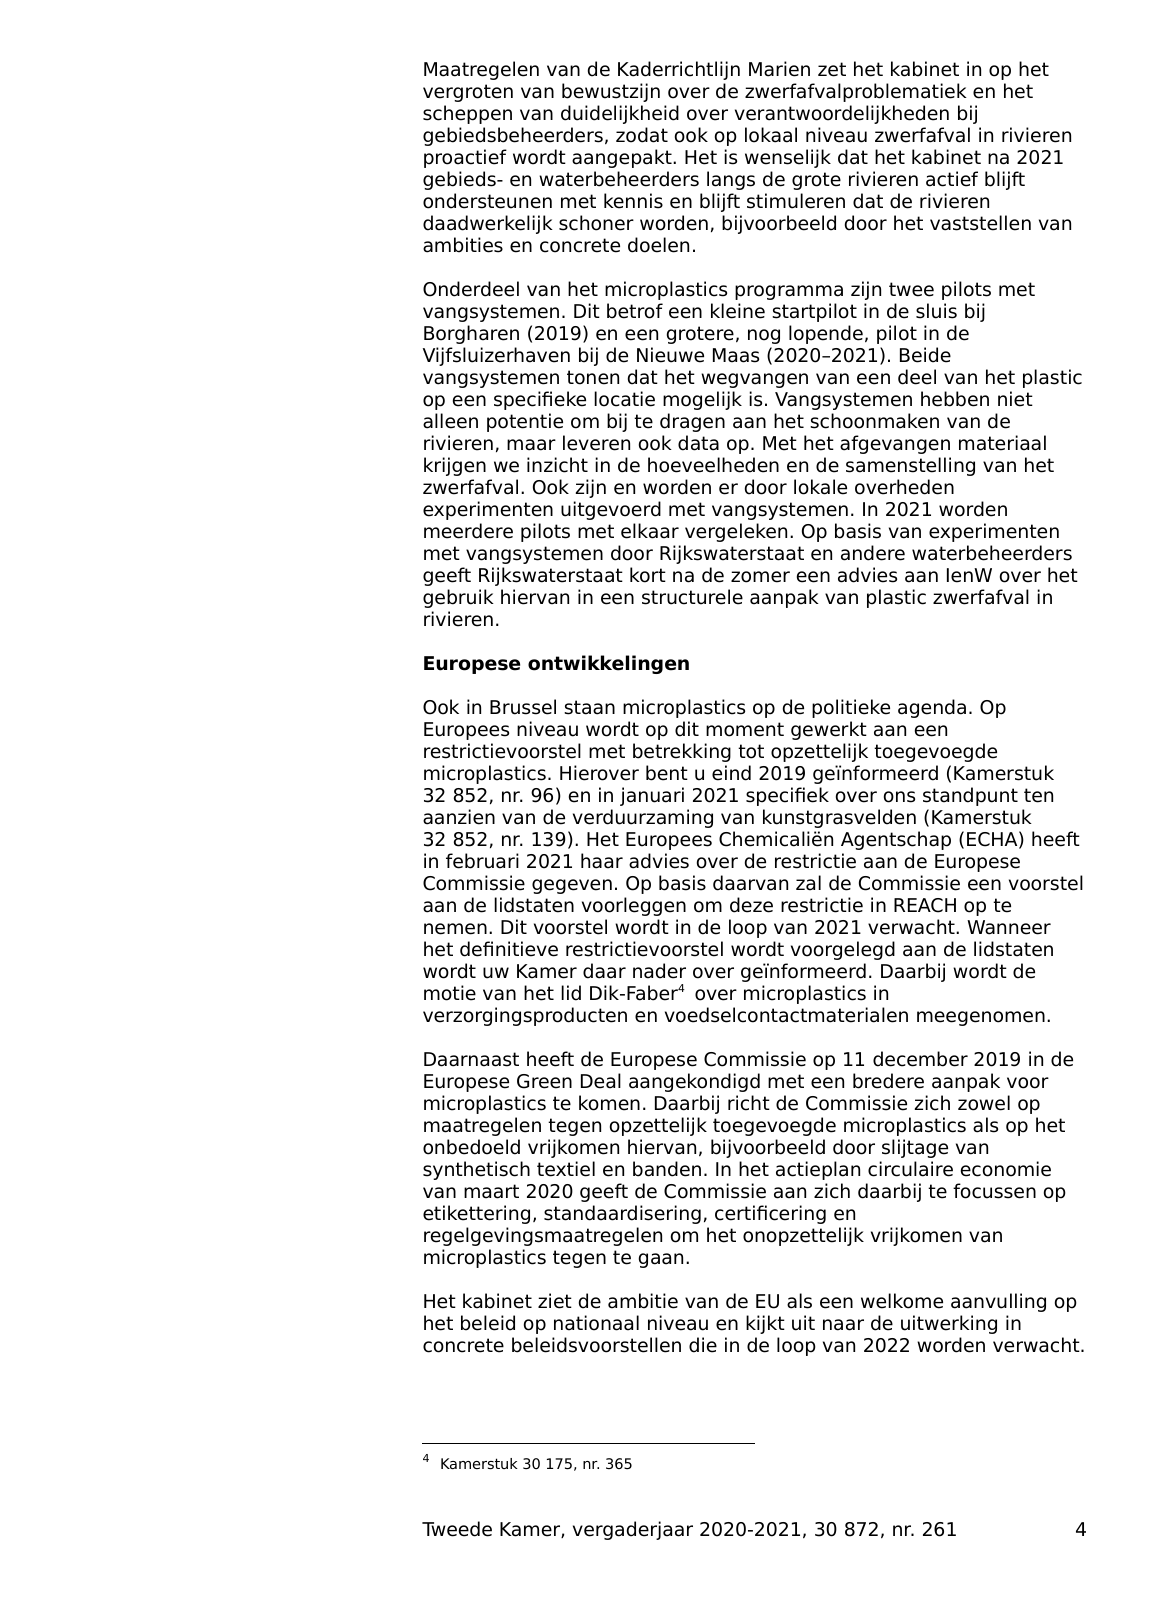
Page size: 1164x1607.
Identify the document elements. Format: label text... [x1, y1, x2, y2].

text Onderdeel van het microplastics programma zijn twee pilots met vangsystemen. Dit betrof een kleine startpilot in de sluis bij Borgharen (2019) en een grotere, nog lopende, pilot in de Vijfsluizerhaven bij de Nieuwe Maas (2020–2021). Beide vangsystemen tonen dat het wegvangen van een deel van het plastic op een specifieke locatie mogelijk is. Vangsystemen hebben niet alleen potentie om bij te dragen aan het schoonmaken van de rivieren, maar leveren ook data op. Met het afgevangen materiaal krijgen we inzicht in de hoeveelheden en de samenstelling van het zwerfafval. Ook zijn en worden er door lokale overheden experimenten uitgevoerd met vangsystemen. In 2021 worden meerdere pilots met elkaar vergeleken. Op basis van experimenten met vangsystemen door Rijkswaterstaat en andere waterbeheerders geeft Rijkswaterstaat kort na de zomer een advies aan IenW over het gebruik hiervan in een structurele aanpak van plastic zwerfafval in rivieren. [422, 279, 1087, 631]
text Ook in Brussel staan microplastics op de politieke agenda. Op Europees niveau wordt op dit moment gewerkt aan een restrictievoorstel met betrekking tot opzettelijk toegevoegde microplastics. Hierover bent u eind 2019 geïnformeerd (Kamerstuk 32 852, nr. 96) en in januari 2021 specifiek over ons standpunt ten aanzien van de verduurzaming van kunstgrasvelden (Kamerstuk 32 852, nr. 139). Het Europees Chemicaliën Agentschap (ECHA) heeft in februari 2021 haar advies over de restrictie aan de Europese Commissie gegeven. Op basis daarvan zal de Commissie een voorstel aan de lidstaten voorleggen om deze restrictie in REACH op te nemen. Dit voorstel wordt in de loop van 2021 verwacht. Wanneer het definitieve restrictievoorstel wordt voorgelegd aan de lidstaten wordt uw Kamer daar nader over geïnformeerd. Daarbij wordt de motie van het lid Dik-Faber over microplastics in verzorgingsproducten en voedselcontactmaterialen meegenomen. [422, 697, 1087, 1027]
text Het kabinet ziet de ambitie van de EU als een welkome aanvulling op het beleid op nationaal niveau en kijkt uit naar de uitwerking in concrete beleidsvoorstellen die in de loop van 2022 worden verwacht. [422, 1291, 1087, 1357]
text Daarnaast heeft de Europese Commissie op 11 december 2019 in de Europese Green Deal aangekondigd met een bredere aanpak voor microplastics te komen. Daarbij richt de Commissie zich zowel op maatregelen tegen opzettelijk toegevoegde microplastics als op het onbedoeld vrijkomen hiervan, bijvoorbeeld door slijtage van synthetisch textiel en banden. In het actieplan circulaire economie van maart 2020 geeft de Commissie aan zich daarbij te focussen op etikettering, standaardisering, certificering en regelgevingsmaatregelen om het onopzettelijk vrijkomen van microplastics tegen te gaan. [422, 1049, 1087, 1269]
subtitle Europese ontwikkelingen [422, 653, 1087, 675]
text Kamerstuk 30 175, nr. 365 [422, 1452, 1087, 1474]
text Maatregelen van de Kaderrichtlijn Marien zet het kabinet in op het vergroten van bewustzijn over de zwerfafvalproblematiek en het scheppen van duidelijkheid over verantwoordelijkheden bij gebiedsbeheerders, zodat ook op lokaal niveau zwerfafval in rivieren proactief wordt aangepakt. Het is wenselijk dat het kabinet na 2021 gebieds- en waterbeheerders langs de grote rivieren actief blijft ondersteunen met kennis en blijft stimuleren dat de rivieren daadwerkelijk schoner worden, bijvoorbeeld door het vaststellen van ambities en concrete doelen. [422, 59, 1087, 257]
